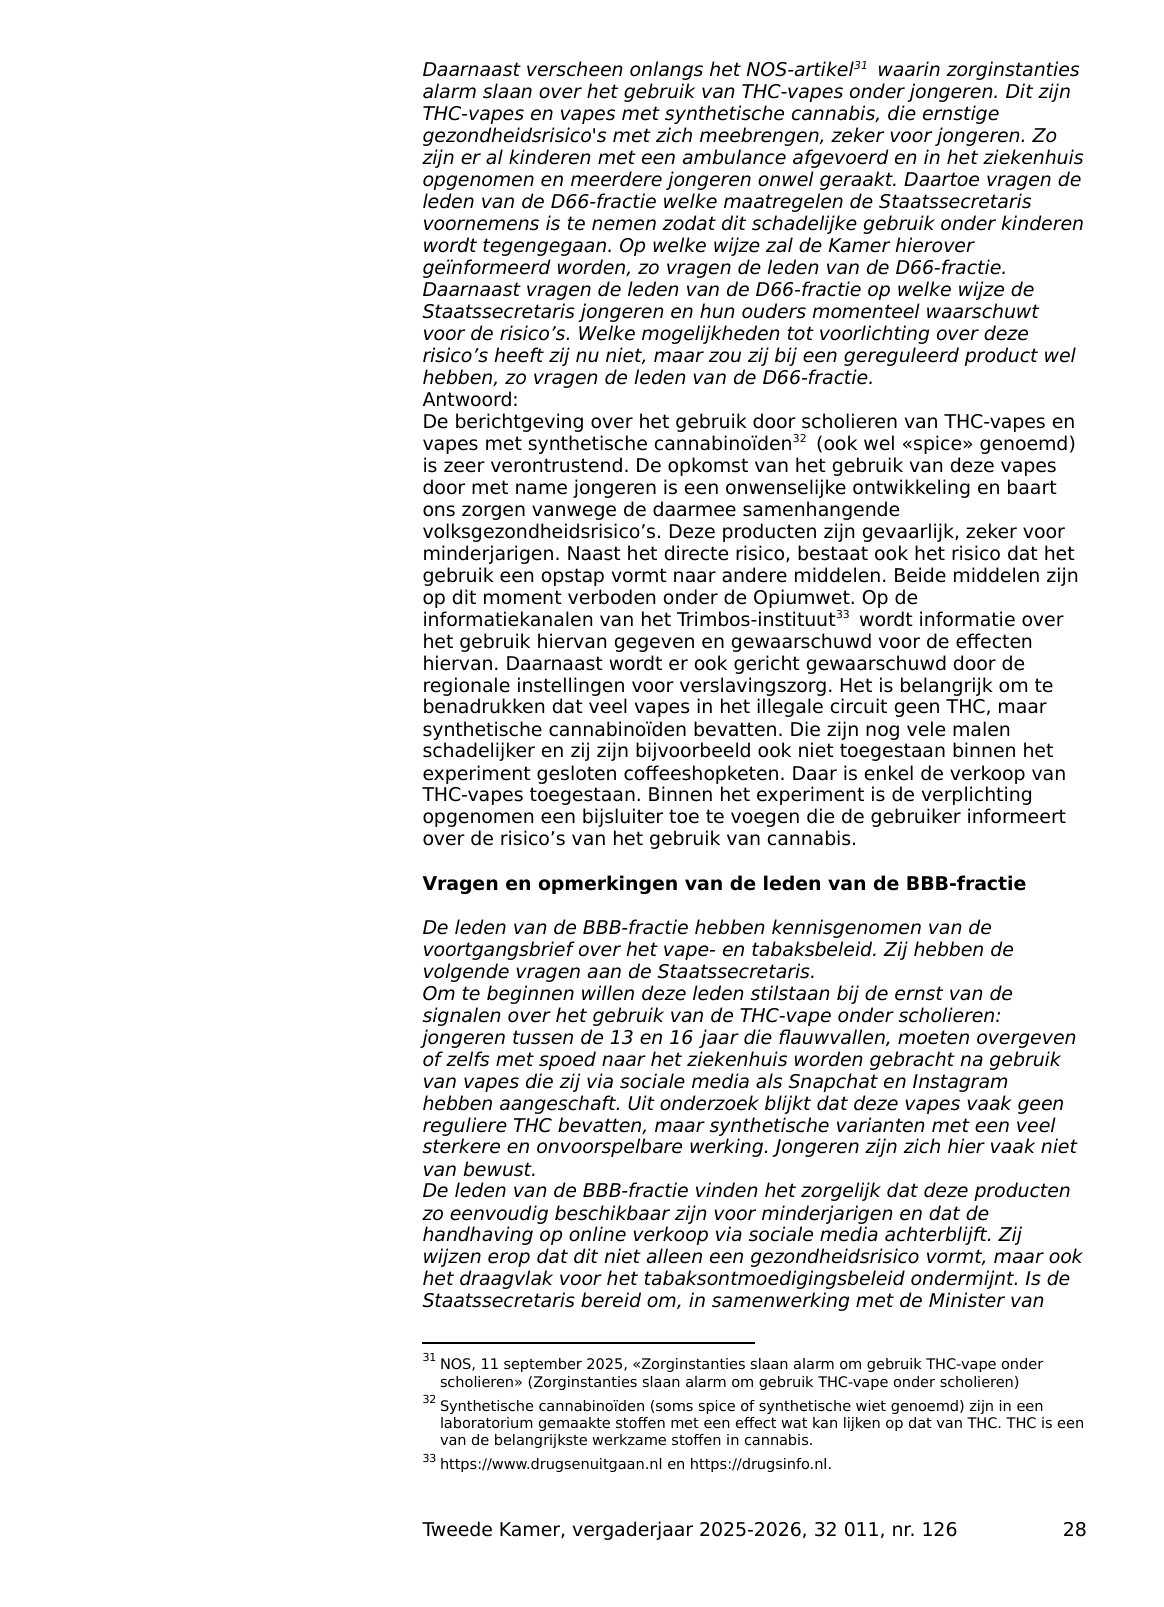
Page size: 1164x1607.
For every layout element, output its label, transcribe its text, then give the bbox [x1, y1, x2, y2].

text De leden van de BBB-fractie hebben kennisgenomen van de voortgangsbrief over het vape- en tabaksbeleid. Zij hebben de volgende vragen aan de Staatssecretaris. [422, 917, 1087, 983]
subtitle Vragen en opmerkingen van de leden van de BBB-fractie [422, 872, 1087, 894]
text https://www.drugsenuitgaan.nl en https://drugsinfo.nl. [422, 1452, 1087, 1474]
text Antwoord: [422, 389, 1087, 411]
text Daarnaast verscheen onlangs het NOS-artikel waarin zorginstanties alarm slaan over het gebruik van THC-vapes onder jongeren. Dit zijn THC-vapes en vapes met synthetische cannabis, die ernstige gezondheidsrisico's met zich meebrengen, zeker voor jongeren. Zo zijn er al kinderen met een ambulance afgevoerd en in het ziekenhuis opgenomen en meerdere jongeren onwel geraakt. Daartoe vragen de leden van de D66-fractie welke maatregelen de Staatssecretaris voornemens is te nemen zodat dit schadelijke gebruik onder kinderen wordt tegengegaan. Op welke wijze zal de Kamer hierover geïnformeerd worden, zo vragen de leden van de D66-fractie. Daarnaast vragen de leden van de D66-fractie op welke wijze de Staatssecretaris jongeren en hun ouders momenteel waarschuwt voor de risico’s. Welke mogelijkheden tot voorlichting over deze risico’s heeft zij nu niet, maar zou zij bij een gereguleerd product wel hebben, zo vragen de leden van de D66-fractie. [422, 59, 1087, 389]
text Om te beginnen willen deze leden stilstaan bij de ernst van de signalen over het gebruik van de THC-vape onder scholieren: jongeren tussen de 13 en 16 jaar die flauwvallen, moeten overgeven of zelfs met spoed naar het ziekenhuis worden gebracht na gebruik van vapes die zij via sociale media als Snapchat en Instagram hebben aangeschaft. Uit onderzoek blijkt dat deze vapes vaak geen reguliere THC bevatten, maar synthetische varianten met een veel sterkere en onvoorspelbare werking. Jongeren zijn zich hier vaak niet van bewust. [422, 983, 1087, 1180]
text Synthetische cannabinoïden (soms spice of synthetische wiet genoemd) zijn in een laboratorium gemaakte stoffen met een effect wat kan lijken op dat van THC. THC is een van de belangrijkste werkzame stoffen in cannabis. [422, 1393, 1087, 1449]
text De leden van de BBB-fractie vinden het zorgelijk dat deze producten zo eenvoudig beschikbaar zijn voor minderjarigen en dat de handhaving op online verkoop via sociale media achterblijft. Zij wijzen erop dat dit niet alleen een gezondheidsrisico vormt, maar ook het draagvlak voor het tabaksontmoedigingsbeleid ondermijnt. Is de Staatssecretaris bereid om, in samenwerking met de Minister van [422, 1180, 1087, 1312]
text NOS, 11 september 2025, «Zorginstanties slaan alarm om gebruik THC-vape onder scholieren» (Zorginstanties slaan alarm om gebruik THC-vape onder scholieren) [422, 1352, 1087, 1391]
text De berichtgeving over het gebruik door scholieren van THC-vapes en vapes met synthetische cannabinoïden (ook wel «spice» genoemd) is zeer verontrustend. De opkomst van het gebruik van deze vapes door met name jongeren is een onwenselijke ontwikkeling en baart ons zorgen vanwege de daarmee samenhangende volksgezondheidsrisico’s. Deze producten zijn gevaarlijk, zeker voor minderjarigen. Naast het directe risico, bestaat ook het risico dat het gebruik een opstap vormt naar andere middelen. Beide middelen zijn op dit moment verboden onder de Opiumwet. Op de informatiekanalen van het Trimbos-instituut wordt informatie over het gebruik hiervan gegeven en gewaarschuwd voor de effecten hiervan. Daarnaast wordt er ook gericht gewaarschuwd door de regionale instellingen voor verslavingszorg. Het is belangrijk om te benadrukken dat veel vapes in het illegale circuit geen THC, maar synthetische cannabinoïden bevatten. Die zijn nog vele malen schadelijker en zij zijn bijvoorbeeld ook niet toegestaan binnen het experiment gesloten coffeeshopketen. Daar is enkel de verkoop van THC-vapes toegestaan. Binnen het experiment is de verplichting opgenomen een bijsluiter toe te voegen die de gebruiker informeert over de risico’s van het gebruik van cannabis. [422, 411, 1087, 850]
